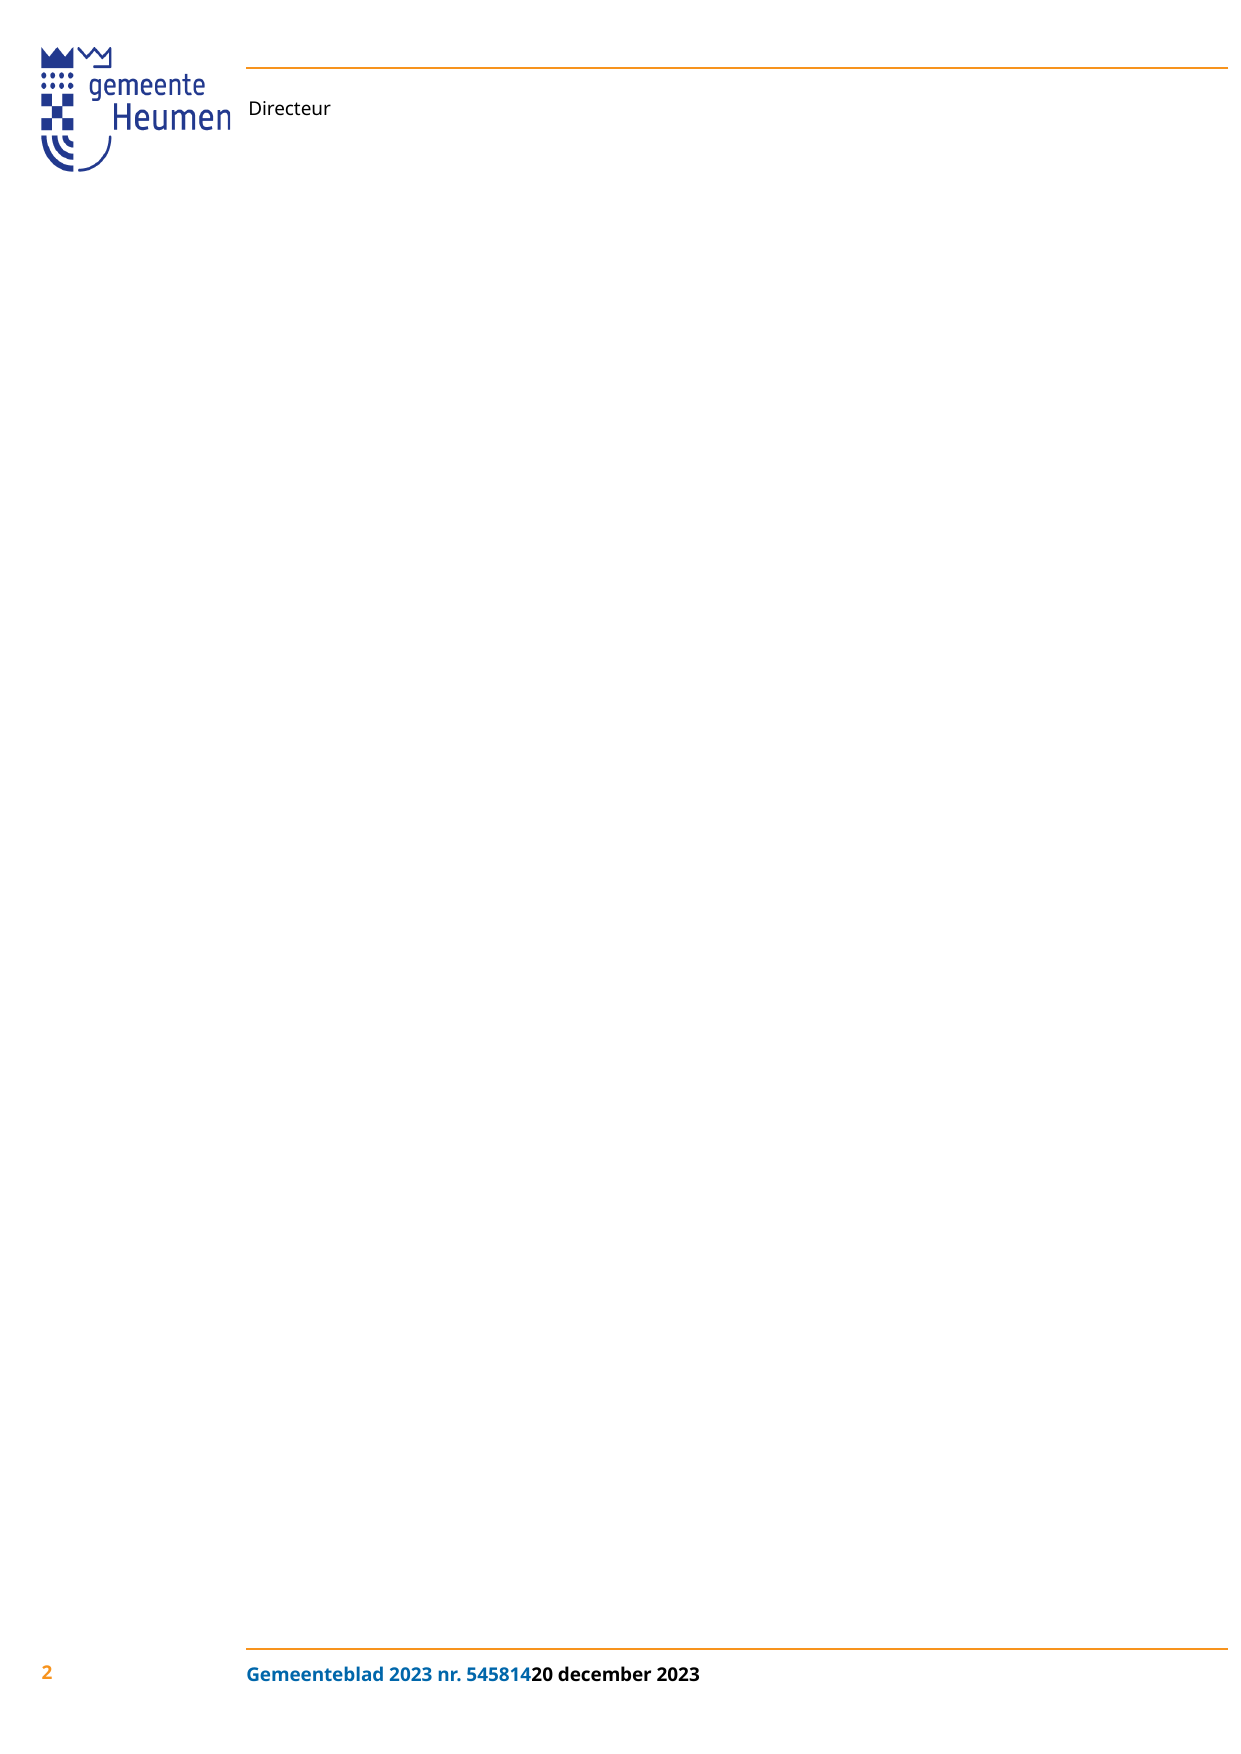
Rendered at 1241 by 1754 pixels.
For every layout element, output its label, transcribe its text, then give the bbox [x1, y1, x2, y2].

picture [41, 47, 231, 172]
text Directeur [248, 95, 1152, 121]
